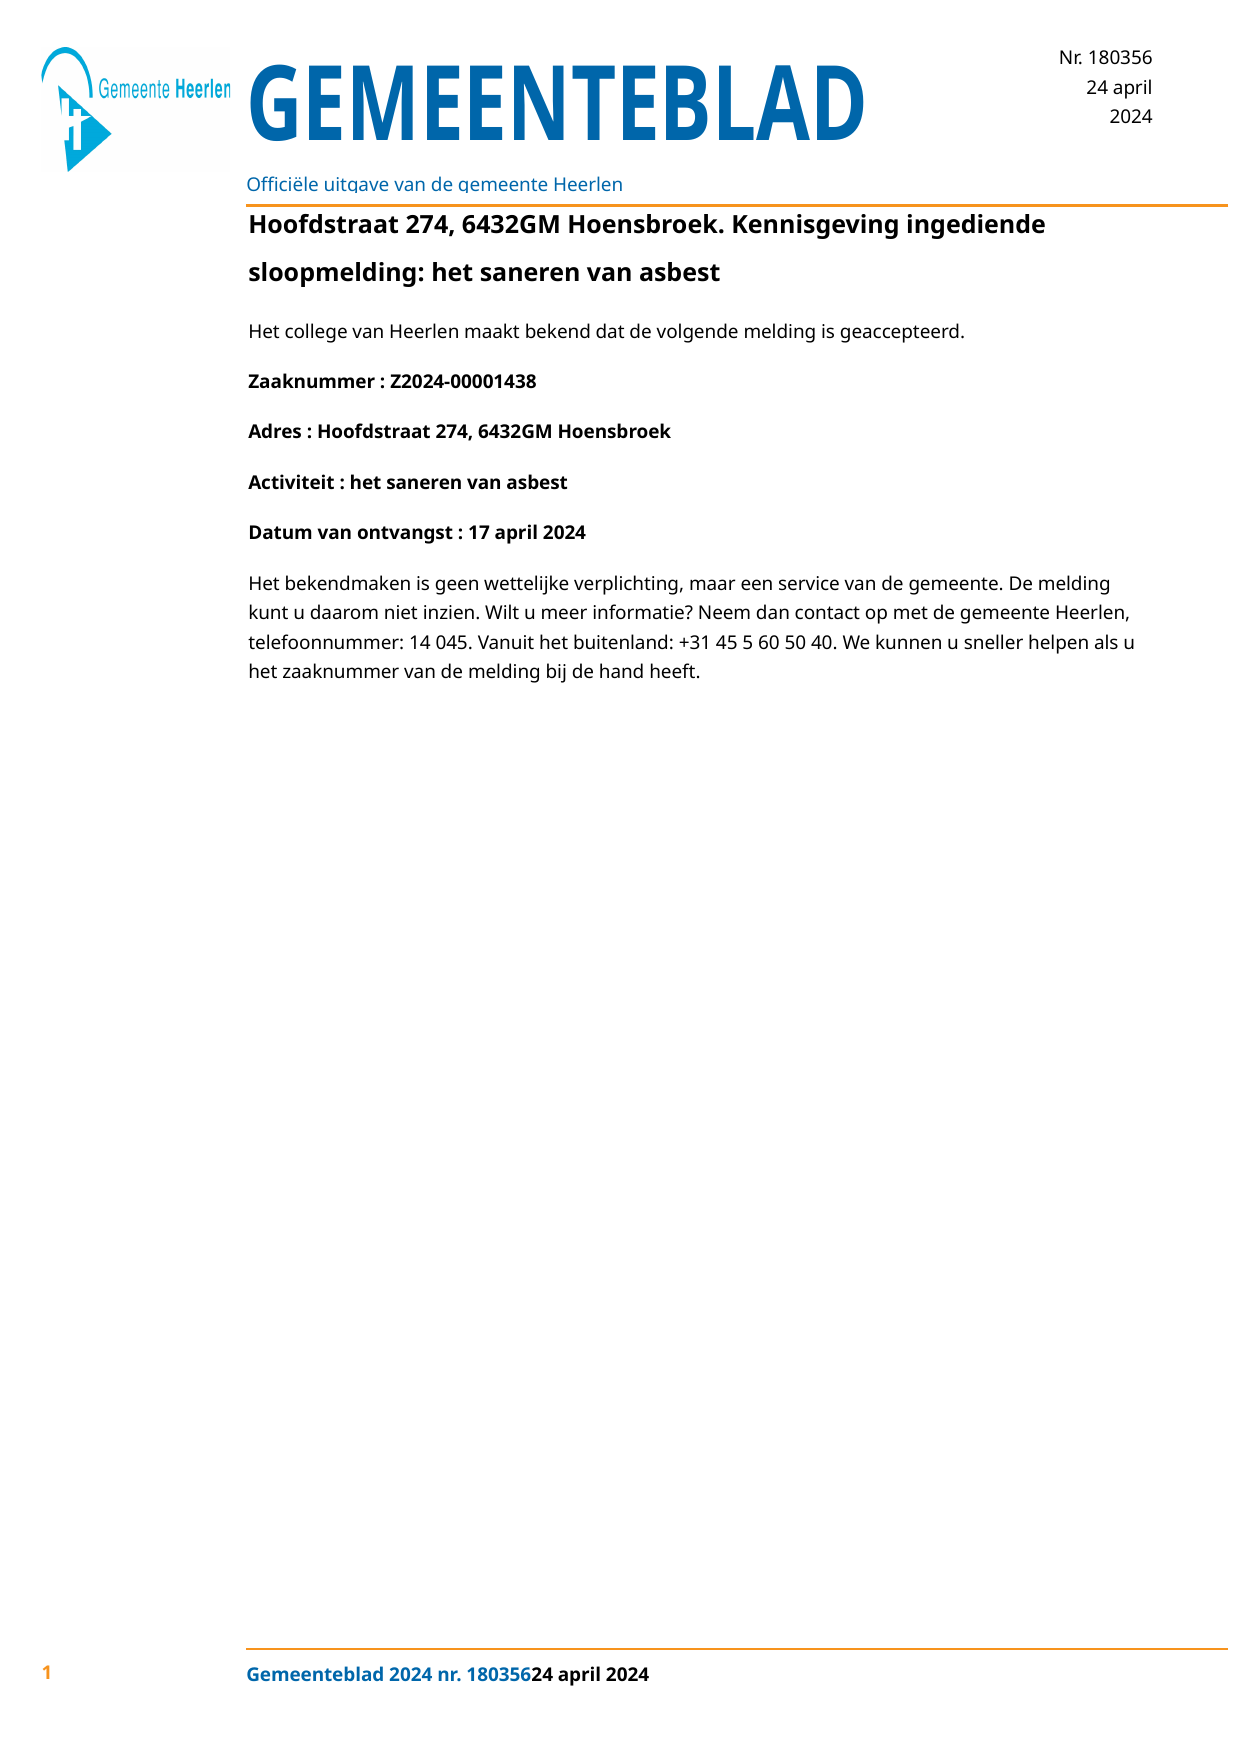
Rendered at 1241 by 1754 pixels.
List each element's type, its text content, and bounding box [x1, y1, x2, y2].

text Zaaknummer : Z2024-00001438 [248, 368, 1152, 394]
text Adres : Hoofdstraat 274, 6432GM Hoensbroek [248, 419, 1152, 444]
picture [41, 47, 59, 70]
text Het bekendmaken is geen wettelijke verplichting, maar een service van de gemeente. De melding kunt u daarom niet inzien. Wilt u meer informatie? Neem dan contact op met de gemeente Heerlen, telefoonnummer: 14 045. Vanuit het buitenland: +31 45 5 60 50 40. We kunnen u sneller helpen als u het zaaknummer van de melding bij de hand heeft. [248, 570, 1152, 684]
picture [41, 47, 231, 172]
text Hoofdstraat 274, 6432GM Hoensbroek. Kennisgeving ingediende sloopmelding: het saneren van asbest [248, 207, 1152, 288]
text Het college van Heerlen maakt bekend dat de volgende melding is geaccepteerd. [248, 318, 1152, 344]
text Datum van ontvangst : 17 april 2024 [248, 519, 1152, 545]
text Activiteit : het saneren van asbest [248, 469, 1152, 495]
